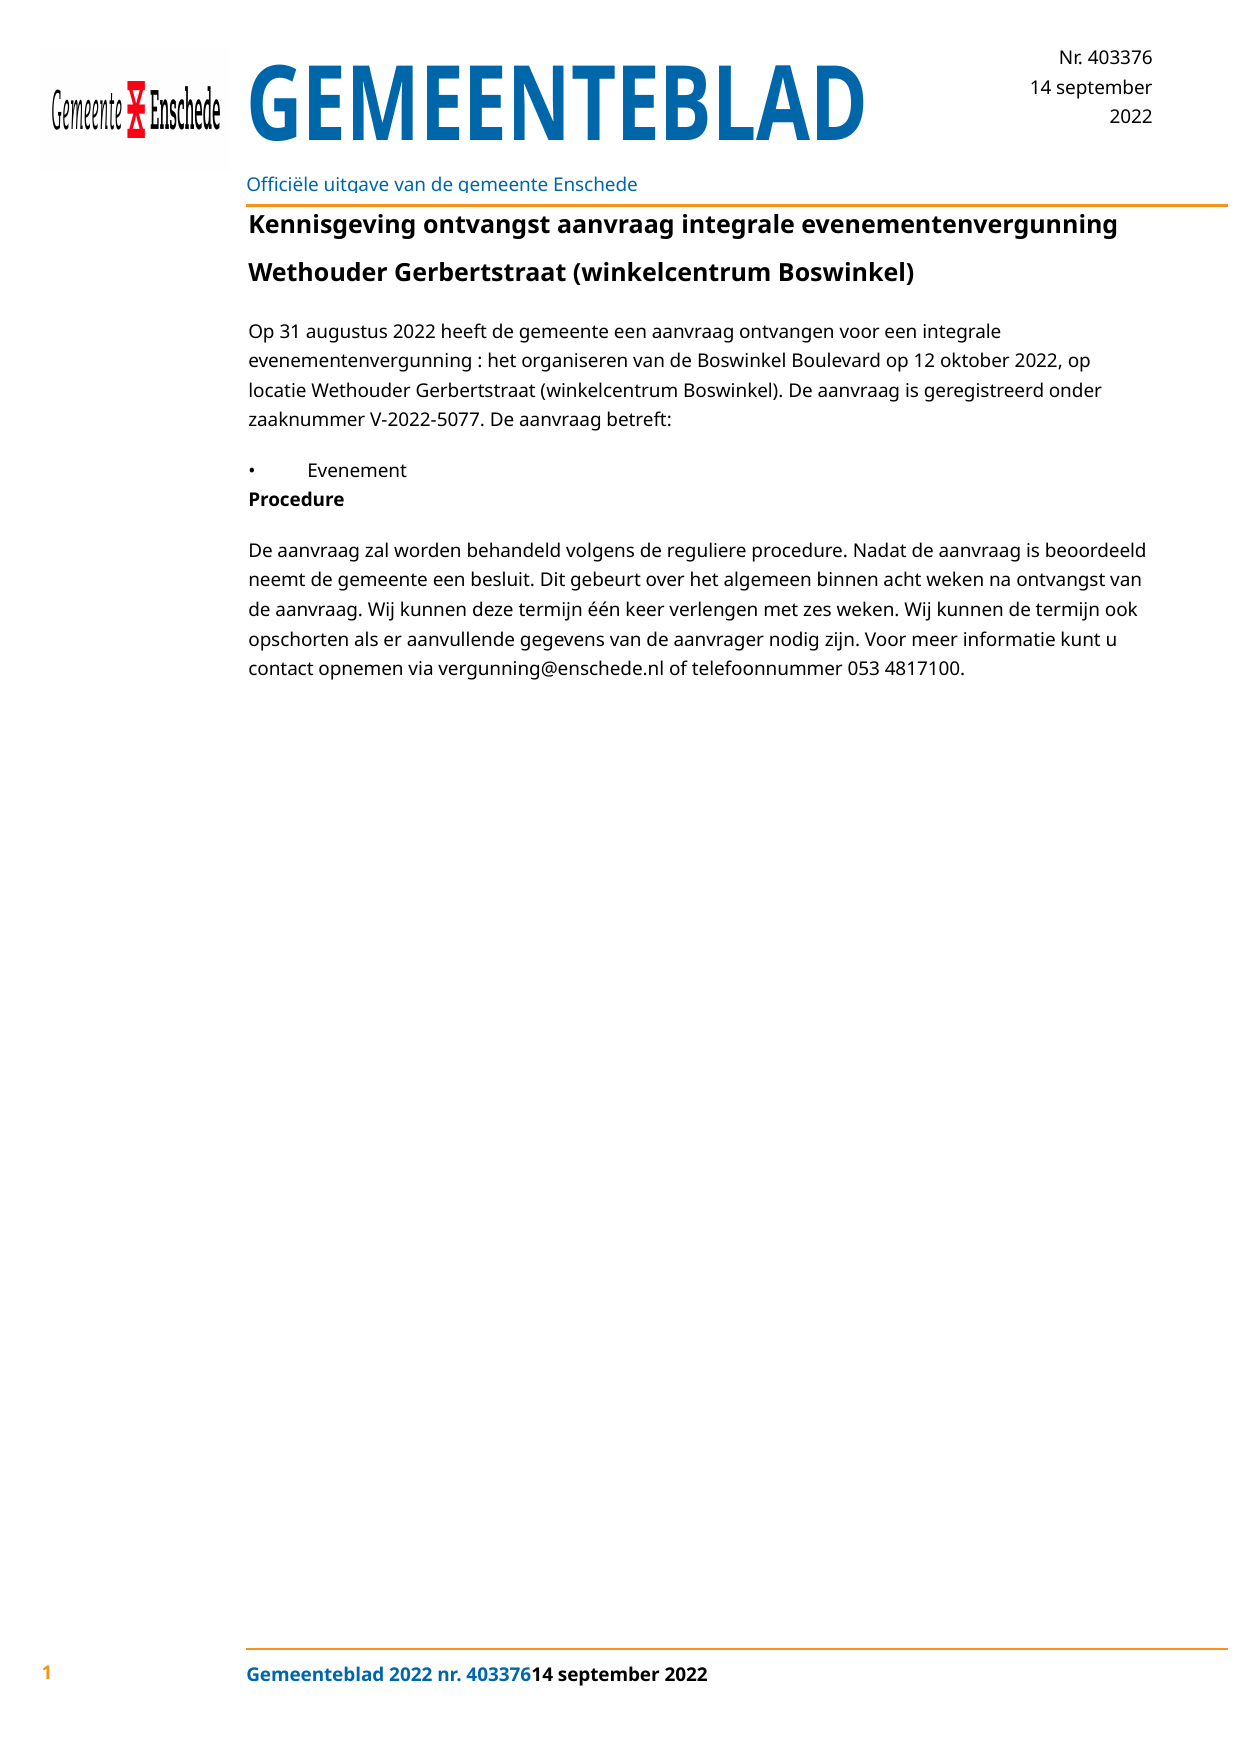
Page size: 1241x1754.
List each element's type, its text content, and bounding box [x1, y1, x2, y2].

picture [41, 47, 231, 172]
list Evenement [248, 457, 1152, 483]
text Op 31 augustus 2022 heeft de gemeente een aanvraag ontvangen voor een integrale evenementenvergunning : het organiseren van de Boswinkel Boulevard op 12 oktober 2022, op locatie Wethouder Gerbertstraat (winkelcentrum Boswinkel). De aanvraag is geregistreerd onder zaaknummer V-2022-5077. De aanvraag betreft: [248, 318, 1152, 432]
text De aanvraag zal worden behandeld volgens de reguliere procedure. Nadat de aanvraag is beoordeeld neemt de gemeente een besluit. Dit gebeurt over het algemeen binnen acht weken na ontvangst van de aanvraag. Wij kunnen deze termijn één keer verlengen met zes weken. Wij kunnen de termijn ook opschorten als er aanvullende gegevens van de aanvrager nodig zijn. Voor meer informatie kunt u contact opnemen via vergunning@enschede.nl of telefoonnummer 053 4817100. [248, 537, 1152, 681]
text Procedure [248, 487, 1152, 512]
text Kennisgeving ontvangst aanvraag integrale evenementenvergunning Wethouder Gerbertstraat (winkelcentrum Boswinkel) [248, 207, 1152, 288]
